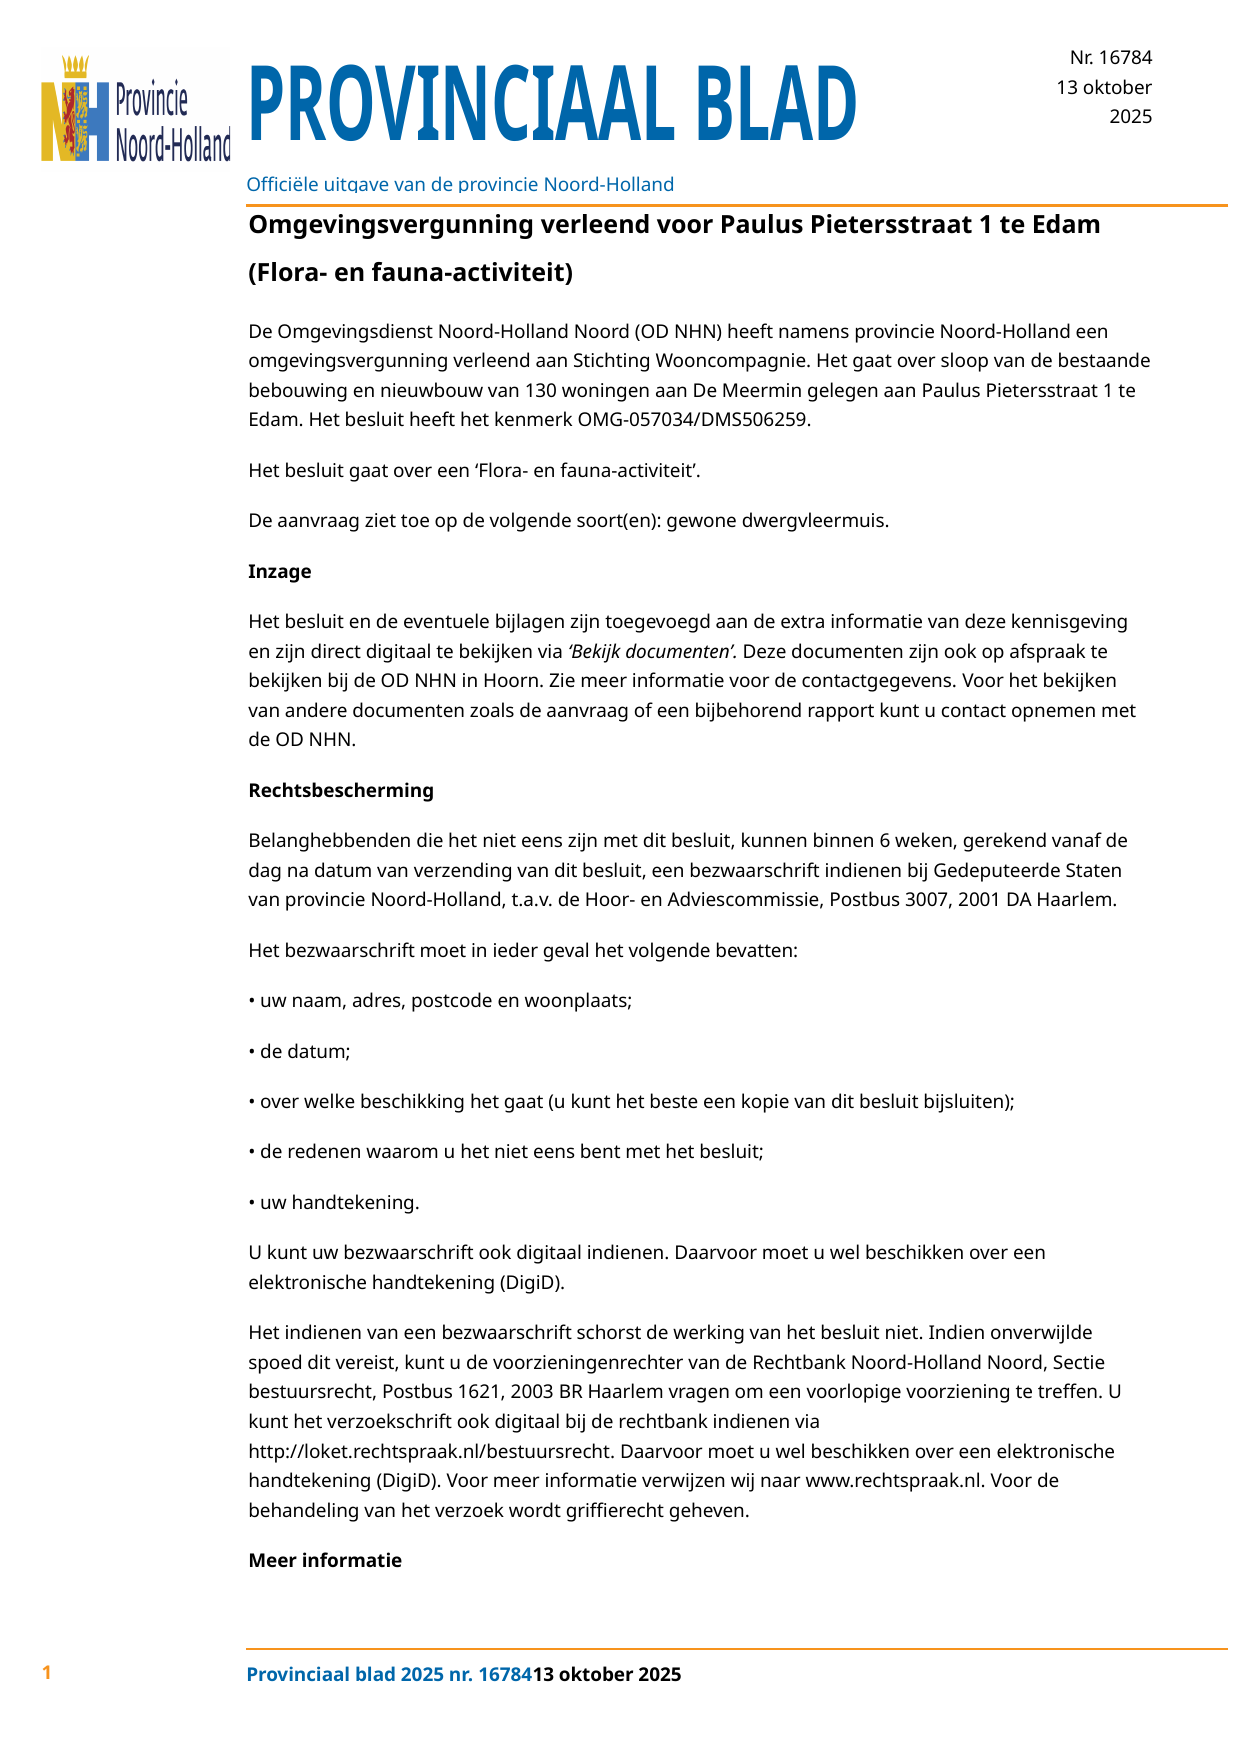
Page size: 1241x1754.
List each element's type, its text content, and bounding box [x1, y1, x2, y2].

text Belanghebbenden die het niet eens zijn met dit besluit, kunnen binnen 6 weken, gerekend vanaf de dag na datum van verzending van dit besluit, een bezwaarschrift indienen bij Gedeputeerde Staten van provincie Noord-Holland, t.a.v. de Hoor- en Adviescommissie, Postbus 3007, 2001 DA Haarlem. [248, 827, 1152, 912]
text • de redenen waarom u het niet eens bent met het besluit; [248, 1139, 1152, 1164]
text Het bezwaarschrift moet in ieder geval het volgende bevatten: [248, 937, 1152, 963]
text Omgevingsvergunning verleend voor Paulus Pietersstraat 1 te Edam (Flora- en fauna-activiteit) [248, 207, 1152, 288]
text Het besluit en de eventuele bijlagen zijn toegevoegd aan de extra informatie van deze kennisgeving en zijn direct digitaal te bekijken via ‘Bekijk documenten’. Deze documenten zijn ook op afspraak te bekijken bij de OD NHN in Hoorn. Zie meer informatie voor de contactgegevens. Voor het bekijken van andere documenten zoals de aanvraag of een bijbehorend rapport kunt u contact opnemen met de OD NHN. [248, 608, 1152, 752]
text Het besluit gaat over een ‘Flora- en fauna-activiteit’. [248, 457, 1152, 483]
text Inzage [248, 558, 1152, 584]
text • de datum; [248, 1038, 1152, 1064]
text Het indienen van een bezwaarschrift schorst de werking van het besluit niet. Indien onverwijlde spoed dit vereist, kunt u de voorzieningenrechter van de Rechtbank Noord-Holland Noord, Sectie bestuursrecht, Postbus 1621, 2003 BR Haarlem vragen om een voorlopige voorziening te treffen. U kunt het verzoekschrift ook digitaal bij de rechtbank indienen via http://loket.rechtspraak.nl/bestuursrecht. Daarvoor moet u wel beschikken over een elektronische handtekening (DigiD). Voor meer informatie verwijzen wij naar www.rechtspraak.nl. Voor de behandeling van het verzoek wordt griffierecht geheven. [248, 1319, 1152, 1523]
text De Omgevingsdienst Noord-Holland Noord (OD NHN) heeft namens provincie Noord-Holland een omgevingsvergunning verleend aan Stichting Wooncompagnie. Het gaat over sloop van de bestaande bebouwing en nieuwbouw van 130 woningen aan De Meermin gelegen aan Paulus Pietersstraat 1 te Edam. Het besluit heeft het kenmerk OMG-057034/DMS506259. [248, 318, 1152, 432]
text De aanvraag ziet toe op de volgende soort(en): gewone dwergvleermuis. [248, 507, 1152, 533]
picture [41, 47, 231, 172]
text Meer informatie [248, 1547, 1152, 1573]
text Rechtsbescherming [248, 777, 1152, 803]
text • uw naam, adres, postcode en woonplaats; [248, 987, 1152, 1013]
text • uw handtekening. [248, 1189, 1152, 1215]
text • over welke beschikking het gaat (u kunt het beste een kopie van dit besluit bijsluiten); [248, 1088, 1152, 1114]
text U kunt uw bezwaarschrift ook digitaal indienen. Daarvoor moet u wel beschikken over een elektronische handtekening (DigiD). [248, 1239, 1152, 1295]
